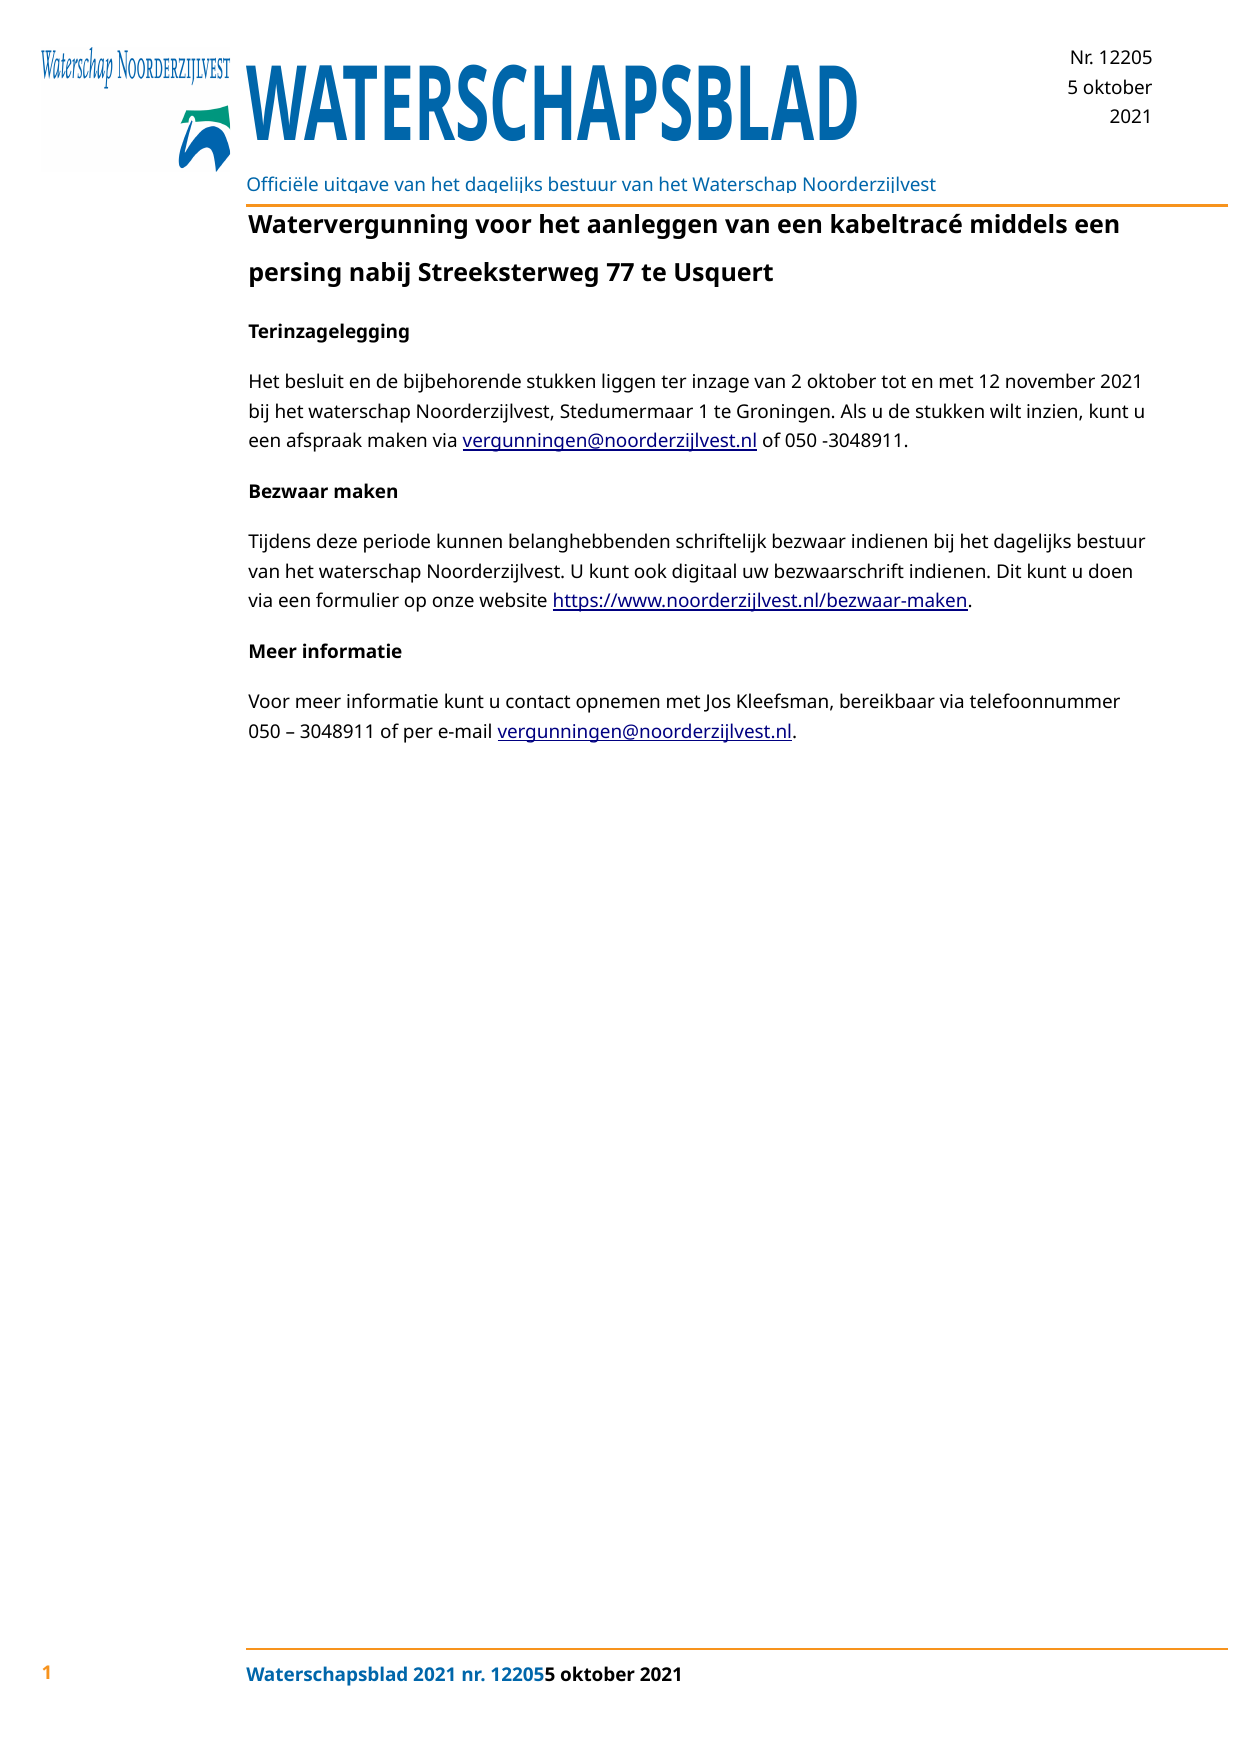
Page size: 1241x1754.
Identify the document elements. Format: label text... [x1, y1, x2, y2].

text Voor meer informatie kunt u contact opnemen met Jos Kleefsman, bereikbaar via telefoonnummer 050 – 3048911 of per e-mail vergunningen@noorderzijlvest.nl. [248, 688, 1152, 744]
text Tijdens deze periode kunnen belanghebbenden schriftelijk bezwaar indienen bij het dagelijks bestuur van het waterschap Noorderzijlvest. U kunt ook digitaal uw bezwaarschrift indienen. Dit kunt u doen via een formulier op onze website https://www.noorderzijlvest.nl/bezwaar-maken. [248, 528, 1152, 613]
text Meer informatie [248, 638, 1152, 664]
text Terinzagelegging [248, 318, 1152, 344]
text Bezwaar maken [248, 478, 1152, 504]
text Het besluit en de bijbehorende stukken liggen ter inzage van 2 oktober tot en met 12 november 2021 bij het waterschap Noorderzijlvest, Stedumermaar 1 te Groningen. Als u de stukken wilt inzien, kunt u een afspraak maken via vergunningen@noorderzijlvest.nl of 050 -3048911. [248, 368, 1152, 453]
picture [41, 47, 231, 172]
text Watervergunning voor het aanleggen van een kabeltracé middels een persing nabij Streeksterweg 77 te Usquert [248, 207, 1152, 288]
